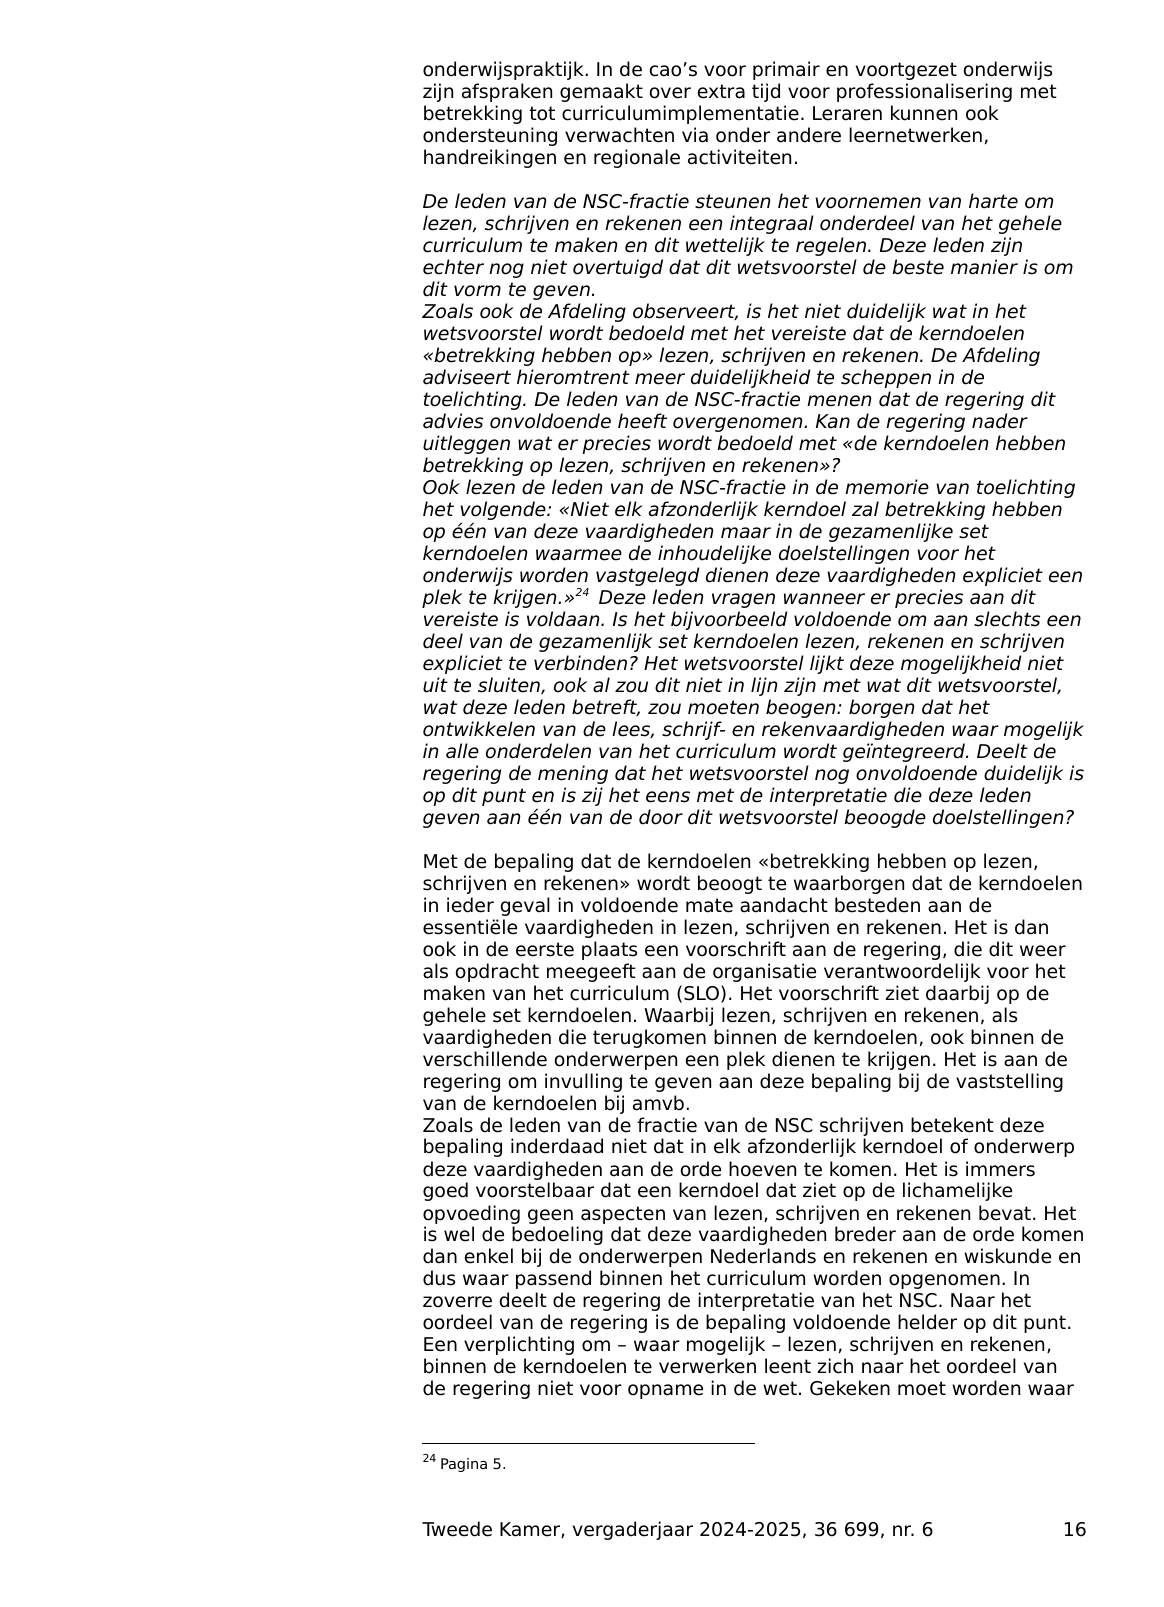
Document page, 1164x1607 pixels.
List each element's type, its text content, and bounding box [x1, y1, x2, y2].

text De leden van de NSC-fractie steunen het voornemen van harte om lezen, schrijven en rekenen een integraal onderdeel van het gehele curriculum te maken en dit wettelijk te regelen. Deze leden zijn echter nog niet overtuigd dat dit wetsvoorstel de beste manier is om dit vorm te geven. [422, 191, 1087, 301]
text Ook lezen de leden van de NSC-fractie in de memorie van toelichting het volgende: «Niet elk afzonderlijk kerndoel zal betrekking hebben op één van deze vaardigheden maar in de gezamenlijke set kerndoelen waarmee de inhoudelijke doelstellingen voor het onderwijs worden vastgelegd dienen deze vaardigheden expliciet een plek te krijgen.» Deze leden vragen wanneer er precies aan dit vereiste is voldaan. Is het bijvoorbeeld voldoende om aan slechts een deel van de gezamenlijk set kerndoelen lezen, rekenen en schrijven expliciet te verbinden? Het wetsvoorstel lijkt deze mogelijkheid niet uit te sluiten, ook al zou dit niet in lijn zijn met wat dit wetsvoorstel, wat deze leden betreft, zou moeten beogen: borgen dat het ontwikkelen van de lees, schrijf- en rekenvaardigheden waar mogelijk in alle onderdelen van het curriculum wordt geïntegreerd. Deelt de regering de mening dat het wetsvoorstel nog onvoldoende duidelijk is op dit punt en is zij het eens met de interpretatie die deze leden geven aan één van de door dit wetsvoorstel beoogde doelstellingen? [422, 477, 1087, 828]
text Met de bepaling dat de kerndoelen «betrekking hebben op lezen, schrijven en rekenen» wordt beoogt te waarborgen dat de kerndoelen in ieder geval in voldoende mate aandacht besteden aan de essentiële vaardigheden in lezen, schrijven en rekenen. Het is dan ook in de eerste plaats een voorschrift aan de regering, die dit weer als opdracht meegeeft aan de organisatie verantwoordelijk voor het maken van het curriculum (SLO). Het voorschrift ziet daarbij op de gehele set kerndoelen. Waarbij lezen, schrijven en rekenen, als vaardigheden die terugkomen binnen de kerndoelen, ook binnen de verschillende onderwerpen een plek dienen te krijgen. Het is aan de regering om invulling te geven aan deze bepaling bij de vaststelling van de kerndoelen bij amvb. [422, 851, 1087, 1114]
text Pagina 5. [422, 1452, 1087, 1474]
text Zoals ook de Afdeling observeert, is het niet duidelijk wat in het wetsvoorstel wordt bedoeld met het vereiste dat de kerndoelen «betrekking hebben op» lezen, schrijven en rekenen. De Afdeling adviseert hieromtrent meer duidelijkheid te scheppen in de toelichting. De leden van de NSC-fractie menen dat de regering dit advies onvoldoende heeft overgenomen. Kan de regering nader uitleggen wat er precies wordt bedoeld met «de kerndoelen hebben betrekking op lezen, schrijven en rekenen»? [422, 301, 1087, 477]
text onderwijspraktijk. In de cao’s voor primair en voortgezet onderwijs zijn afspraken gemaakt over extra tijd voor professionalisering met betrekking tot curriculumimplementatie. Leraren kunnen ook ondersteuning verwachten via onder andere leernetwerken, handreikingen en regionale activiteiten. [422, 59, 1087, 169]
text Zoals de leden van de fractie van de NSC schrijven betekent deze bepaling inderdaad niet dat in elk afzonderlijk kerndoel of onderwerp deze vaardigheden aan de orde hoeven te komen. Het is immers goed voorstelbaar dat een kerndoel dat ziet op de lichamelijke opvoeding geen aspecten van lezen, schrijven en rekenen bevat. Het is wel de bedoeling dat deze vaardigheden breder aan de orde komen dan enkel bij de onderwerpen Nederlands en rekenen en wiskunde en dus waar passend binnen het curriculum worden opgenomen. In zoverre deelt de regering de interpretatie van het NSC. Naar het oordeel van de regering is de bepaling voldoende helder op dit punt. Een verplichting om – waar mogelijk – lezen, schrijven en rekenen, binnen de kerndoelen te verwerken leent zich naar het oordeel van de regering niet voor opname in de wet. Gekeken moet worden waar [422, 1114, 1087, 1400]
